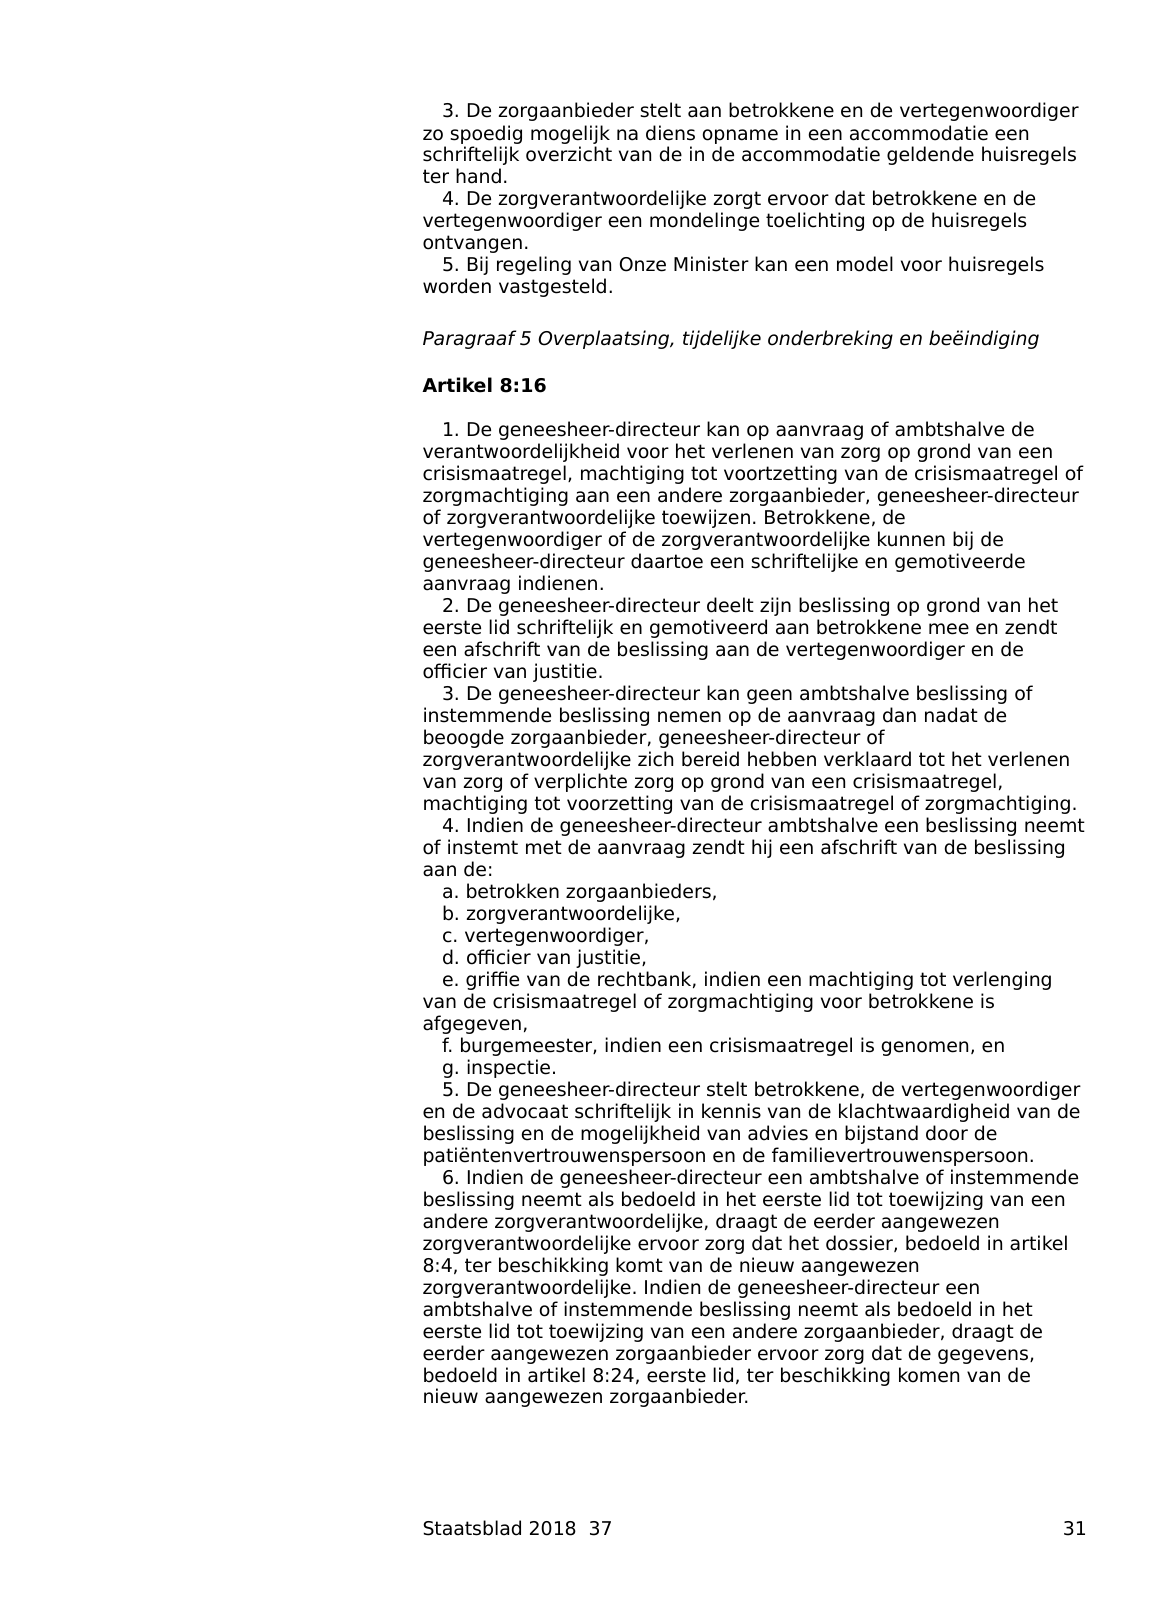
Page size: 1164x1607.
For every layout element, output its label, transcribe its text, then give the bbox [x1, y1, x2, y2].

text d. officier van justitie, [422, 947, 1087, 969]
text 1. De geneesheer-directeur kan op aanvraag of ambtshalve de verantwoordelijkheid voor het verlenen van zorg op grond van een crisismaatregel, machtiging tot voortzetting van de crisismaatregel of zorgmachtiging aan een andere zorgaanbieder, geneesheer-directeur of zorgverantwoordelijke toewijzen. Betrokkene, de vertegenwoordiger of de zorgverantwoordelijke kunnen bij de geneesheer-directeur daartoe een schriftelijke en gemotiveerde aanvraag indienen. [422, 419, 1087, 595]
text 3. De zorgaanbieder stelt aan betrokkene en de vertegenwoordiger zo spoedig mogelijk na diens opname in een accommodatie een schriftelijk overzicht van de in de accommodatie geldende huisregels ter hand. [422, 100, 1087, 188]
text 2. De geneesheer-directeur deelt zijn beslissing op grond van het eerste lid schriftelijk en gemotiveerd aan betrokkene mee en zendt een afschrift van de beslissing aan de vertegenwoordiger en de officier van justitie. [422, 595, 1087, 683]
text 4. Indien de geneesheer-directeur ambtshalve een beslissing neemt of instemt met de aanvraag zendt hij een afschrift van de beslissing aan de: [422, 815, 1087, 881]
text c. vertegenwoordiger, [422, 925, 1087, 947]
text 5. Bij regeling van Onze Minister kan een model voor huisregels worden vastgesteld. [422, 254, 1087, 298]
subtitle Artikel 8:16 [422, 375, 1087, 397]
text 3. De geneesheer-directeur kan geen ambtshalve beslissing of instemmende beslissing nemen op de aanvraag dan nadat de beoogde zorgaanbieder, geneesheer-directeur of zorgverantwoordelijke zich bereid hebben verklaard tot het verlenen van zorg of verplichte zorg op grond van een crisismaatregel, machtiging tot voorzetting van de crisismaatregel of zorgmachtiging. [422, 683, 1087, 815]
text a. betrokken zorgaanbieders, [422, 881, 1087, 903]
subtitle Paragraaf 5 Overplaatsing, tijdelijke onderbreking en beëindiging [422, 328, 1087, 350]
text 4. De zorgverantwoordelijke zorgt ervoor dat betrokkene en de vertegenwoordiger een mondelinge toelichting op de huisregels ontvangen. [422, 188, 1087, 254]
text 6. Indien de geneesheer-directeur een ambtshalve of instemmende beslissing neemt als bedoeld in het eerste lid tot toewijzing van een andere zorgverantwoordelijke, draagt de eerder aangewezen zorgverantwoordelijke ervoor zorg dat het dossier, bedoeld in artikel 8:4, ter beschikking komt van de nieuw aangewezen zorgverantwoordelijke. Indien de geneesheer-directeur een ambtshalve of instemmende beslissing neemt als bedoeld in het eerste lid tot toewijzing van een andere zorgaanbieder, draagt de eerder aangewezen zorgaanbieder ervoor zorg dat de gegevens, bedoeld in artikel 8:24, eerste lid, ter beschikking komen van de nieuw aangewezen zorgaanbieder. [422, 1167, 1087, 1408]
text g. inspectie. [422, 1057, 1087, 1079]
text b. zorgverantwoordelijke, [422, 903, 1087, 925]
text e. griffie van de rechtbank, indien een machtiging tot verlenging van de crisismaatregel of zorgmachtiging voor betrokkene is afgegeven, [422, 969, 1087, 1035]
text 5. De geneesheer-directeur stelt betrokkene, de vertegenwoordiger en de advocaat schriftelijk in kennis van de klachtwaardigheid van de beslissing en de mogelijkheid van advies en bijstand door de patiëntenvertrouwenspersoon en de familievertrouwenspersoon. [422, 1079, 1087, 1167]
text f. burgemeester, indien een crisismaatregel is genomen, en [422, 1035, 1087, 1057]
